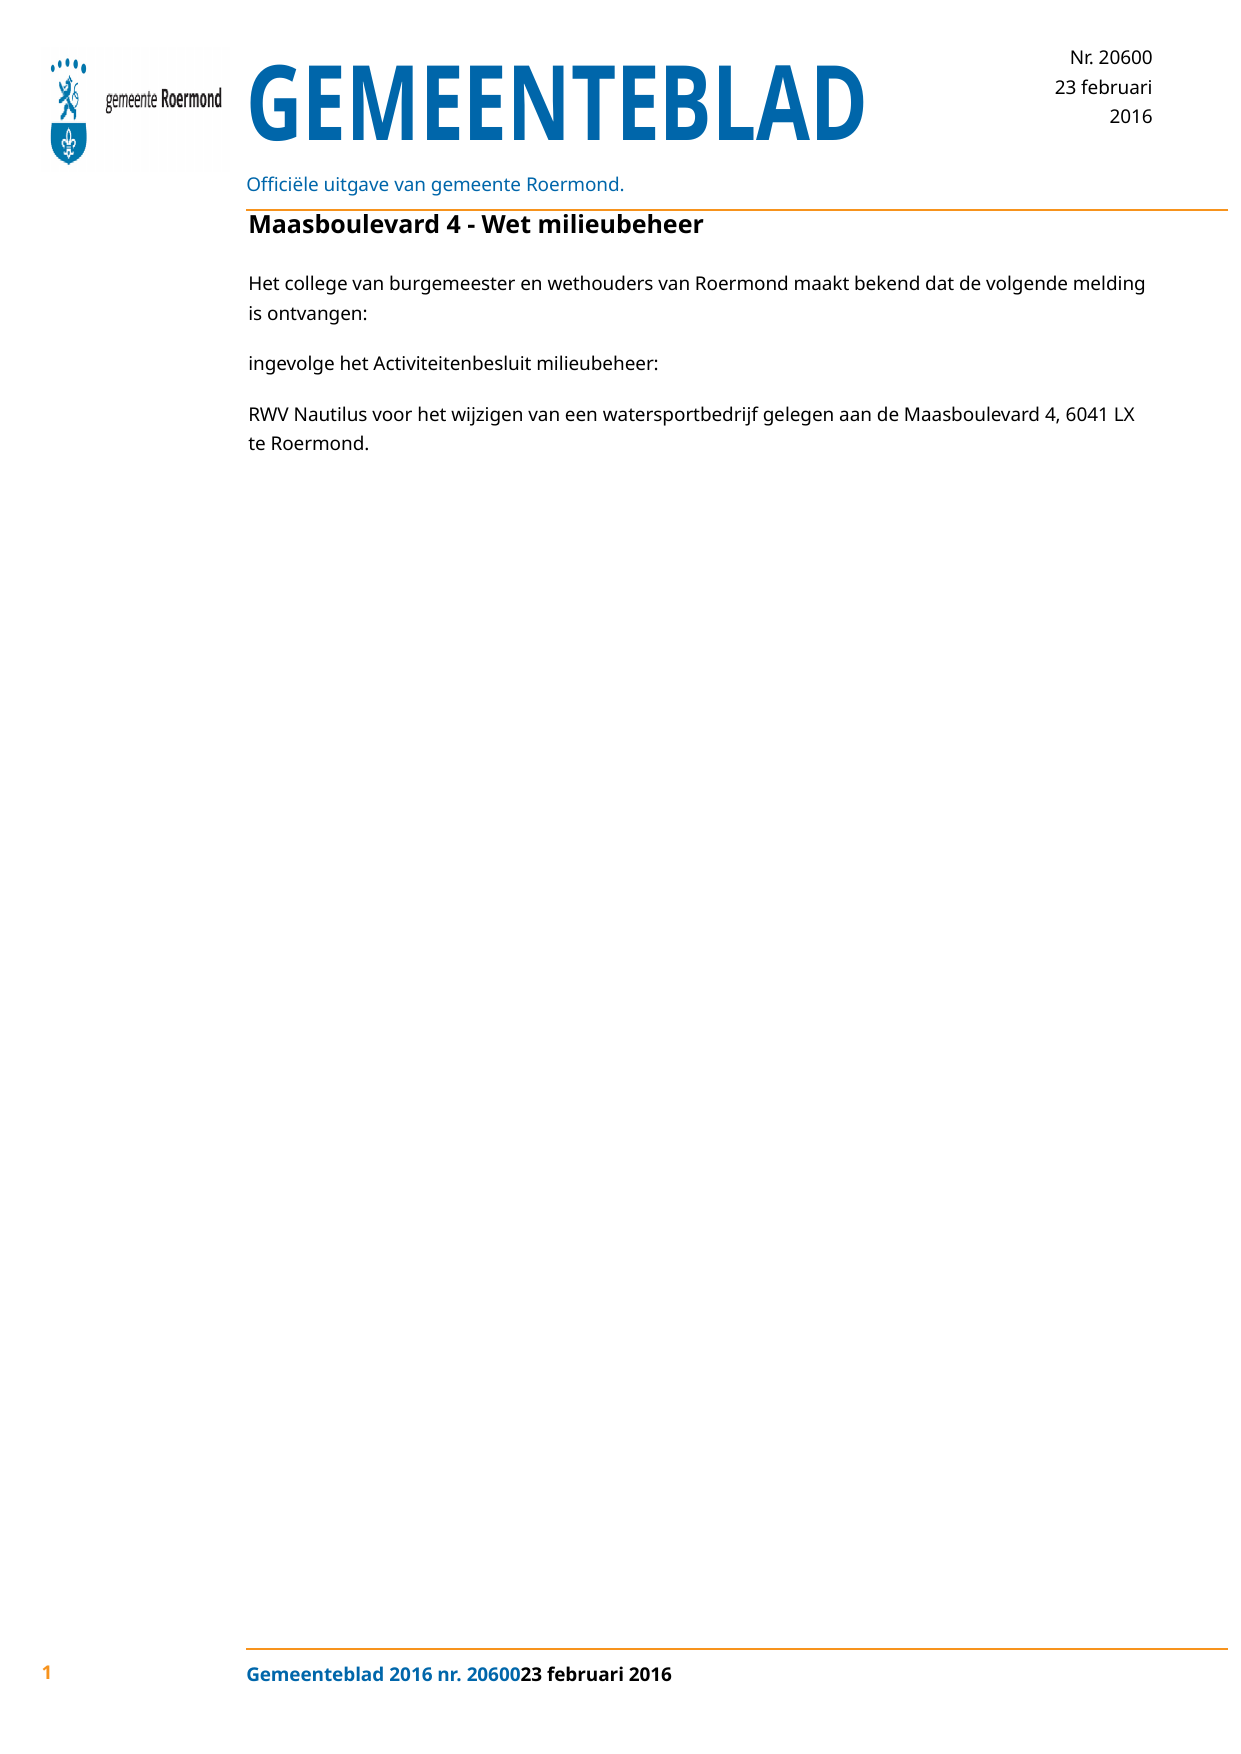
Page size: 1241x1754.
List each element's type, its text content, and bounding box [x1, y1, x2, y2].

text RWV Nautilus voor het wijzigen van een watersportbedrijf gelegen aan de Maasboulevard 4, 6041 LX te Roermond. [248, 401, 1152, 456]
text ingevolge het Activiteitenbesluit milieubeheer: [248, 350, 1152, 376]
text Maasboulevard 4 - Wet milieubeheer [248, 211, 1152, 241]
picture [41, 47, 231, 172]
text Het college van burgemeester en wethouders van Roermond maakt bekend dat de volgende melding is ontvangen: [248, 270, 1152, 326]
